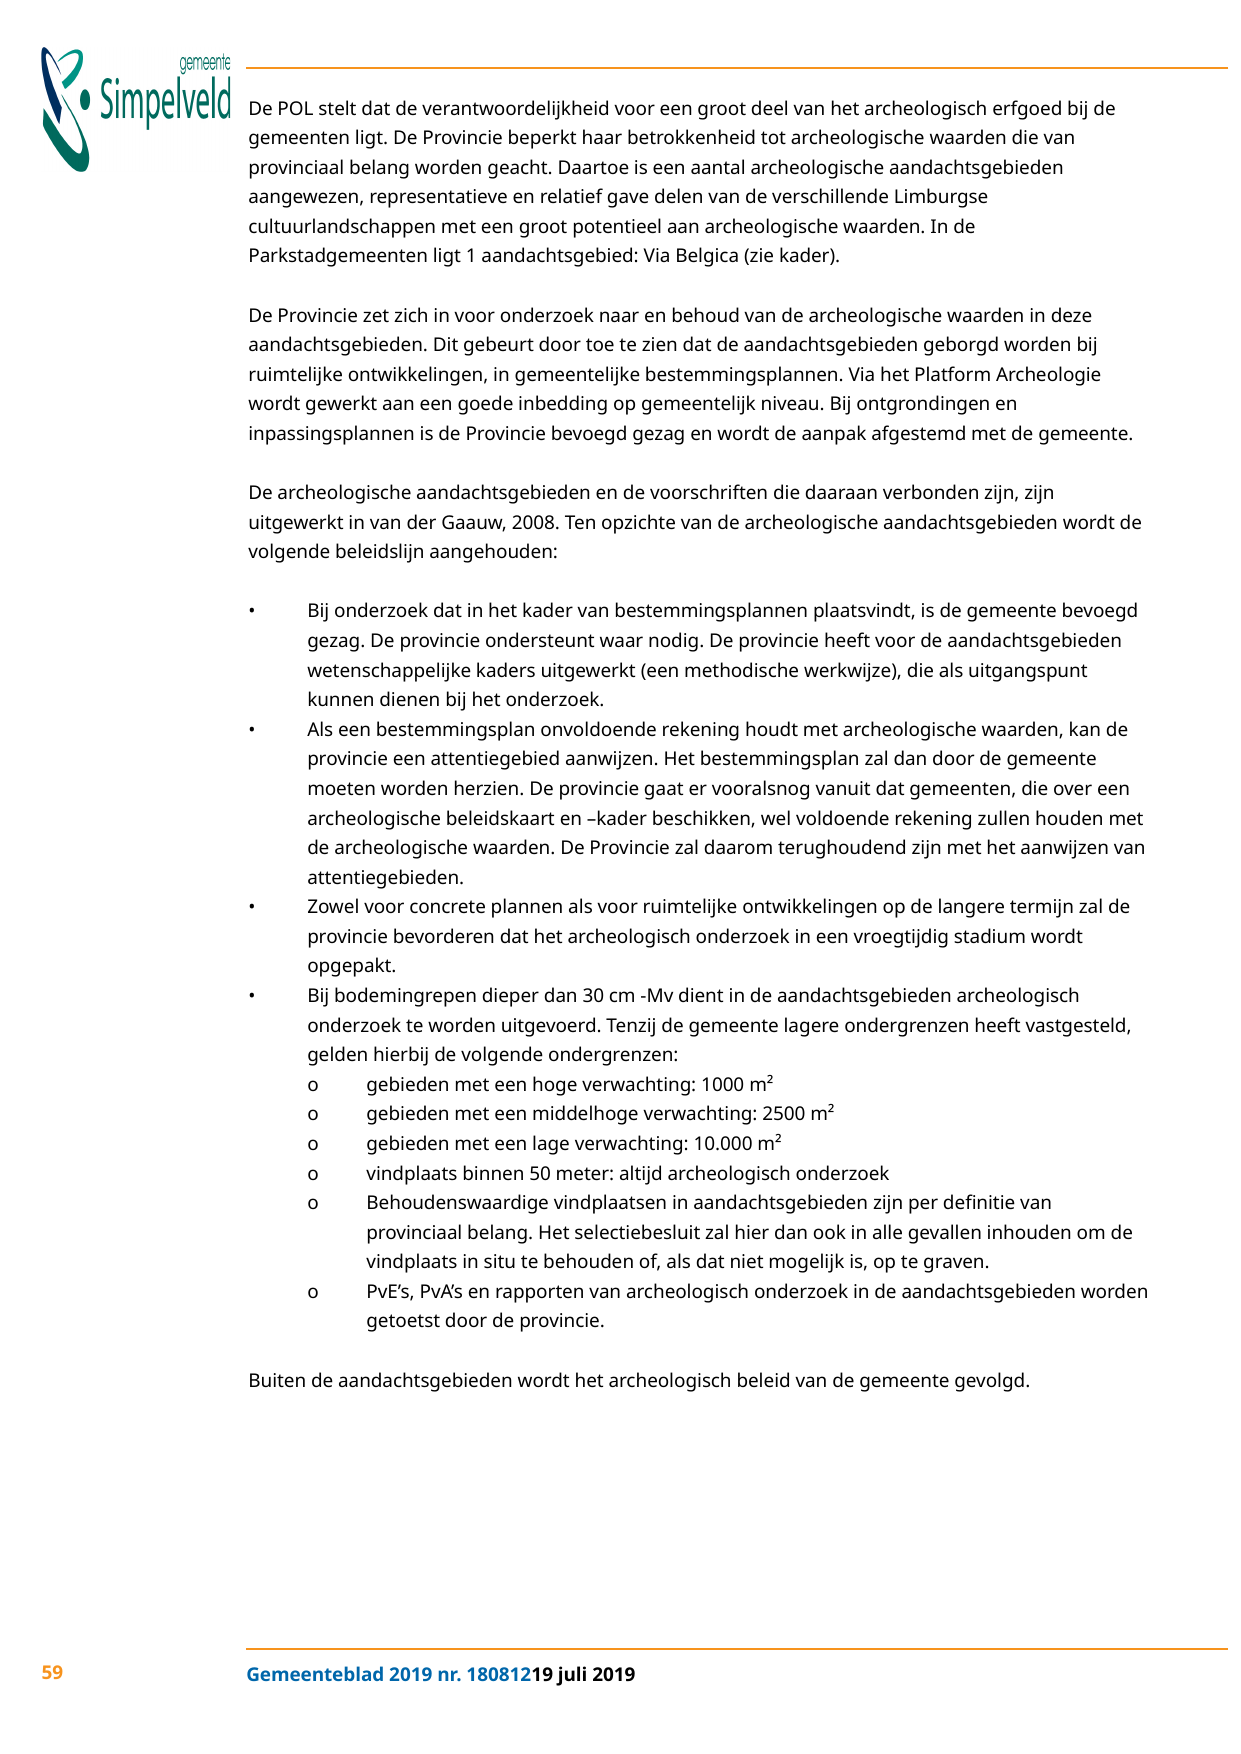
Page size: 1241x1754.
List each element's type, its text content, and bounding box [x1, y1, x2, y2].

text De archeologische aandachtsgebieden en de voorschriften die daaraan verbonden zijn, zijn uitgewerkt in van der Gaauw, 2008. Ten opzichte van de archeologische aandachtsgebieden wordt de volgende beleidslijn aangehouden: [248, 479, 1152, 564]
text De Provincie zet zich in voor onderzoek naar en behoud van de archeologische waarden in deze aandachtsgebieden. Dit gebeurt door toe te zien dat de aandachtsgebieden geborgd worden bij ruimtelijke ontwikkelingen, in gemeentelijke bestemmingsplannen. Via het Platform Archeologie wordt gewerkt aan een goede inbedding op gemeentelijk niveau. Bij ontgrondingen en inpassingsplannen is de Provincie bevoegd gezag en wordt de aanpak afgestemd met de gemeente. [248, 302, 1152, 446]
list PvE’s, PvA’s en rapporten van archeologisch onderzoek in de aandachtsgebieden worden getoetst door de provincie. [307, 1278, 1152, 1333]
text De POL stelt dat de verantwoordelijkheid voor een groot deel van het archeologisch erfgoed bij de gemeenten ligt. De Provincie beperkt haar betrokkenheid tot archeologische waarden die van provinciaal belang worden geacht. Daartoe is een aantal archeologische aandachtsgebieden aangewezen, representatieve en relatief gave delen van de verschillende Limburgse cultuurlandschappen met een groot potentieel aan archeologische waarden. In de Parkstadgemeenten ligt 1 aandachtsgebied: Via Belgica (zie kader). [248, 95, 1152, 268]
list Zowel voor concrete plannen als voor ruimtelijke ontwikkelingen op de langere termijn zal de provincie bevorderen dat het archeologisch onderzoek in een vroegtijdig stadium wordt opgepakt. [248, 893, 1152, 978]
text Buiten de aandachtsgebieden wordt het archeologisch beleid van de gemeente gevolgd. [248, 1367, 1152, 1393]
list vindplaats binnen 50 meter: altijd archeologisch onderzoek [307, 1160, 1152, 1186]
list gebieden met een hoge verwachting: 1000 m² [307, 1071, 1152, 1097]
list Als een bestemmingsplan onvoldoende rekening houdt met archeologische waarden, kan de provincie een attentiegebied aanwijzen. Het bestemmingsplan zal dan door de gemeente moeten worden herzien. De provincie gaat er vooralsnog vanuit dat gemeenten, die over een archeologische beleidskaart en –kader beschikken, wel voldoende rekening zullen houden met de archeologische waarden. De Provincie zal daarom terughoudend zijn met het aanwijzen van attentiegebieden. [248, 716, 1152, 890]
picture [41, 47, 231, 172]
list Behoudenswaardige vindplaatsen in aandachtsgebieden zijn per definitie van provinciaal belang. Het selectiebesluit zal hier dan ook in alle gevallen inhouden om de vindplaats in situ te behouden of, als dat niet mogelijk is, op te graven. [307, 1189, 1152, 1274]
list gebieden met een middelhoge verwachting: 2500 m² [307, 1101, 1152, 1126]
list Bij bodemingrepen dieper dan 30 cm -Mv dient in de aandachtsgebieden archeologisch onderzoek te worden uitgevoerd. Tenzij de gemeente lagere ondergrenzen heeft vastgesteld, gelden hierbij de volgende ondergrenzen: [248, 982, 1152, 1067]
list gebieden met een lage verwachting: 10.000 m² [307, 1130, 1152, 1156]
list Bij onderzoek dat in het kader van bestemmingsplannen plaatsvindt, is de gemeente bevoegd gezag. De provincie ondersteunt waar nodig. De provincie heeft voor de aandachtsgebieden wetenschappelijke kaders uitgewerkt (een methodische werkwijze), die als uitgangspunt kunnen dienen bij het onderzoek. [248, 598, 1152, 712]
